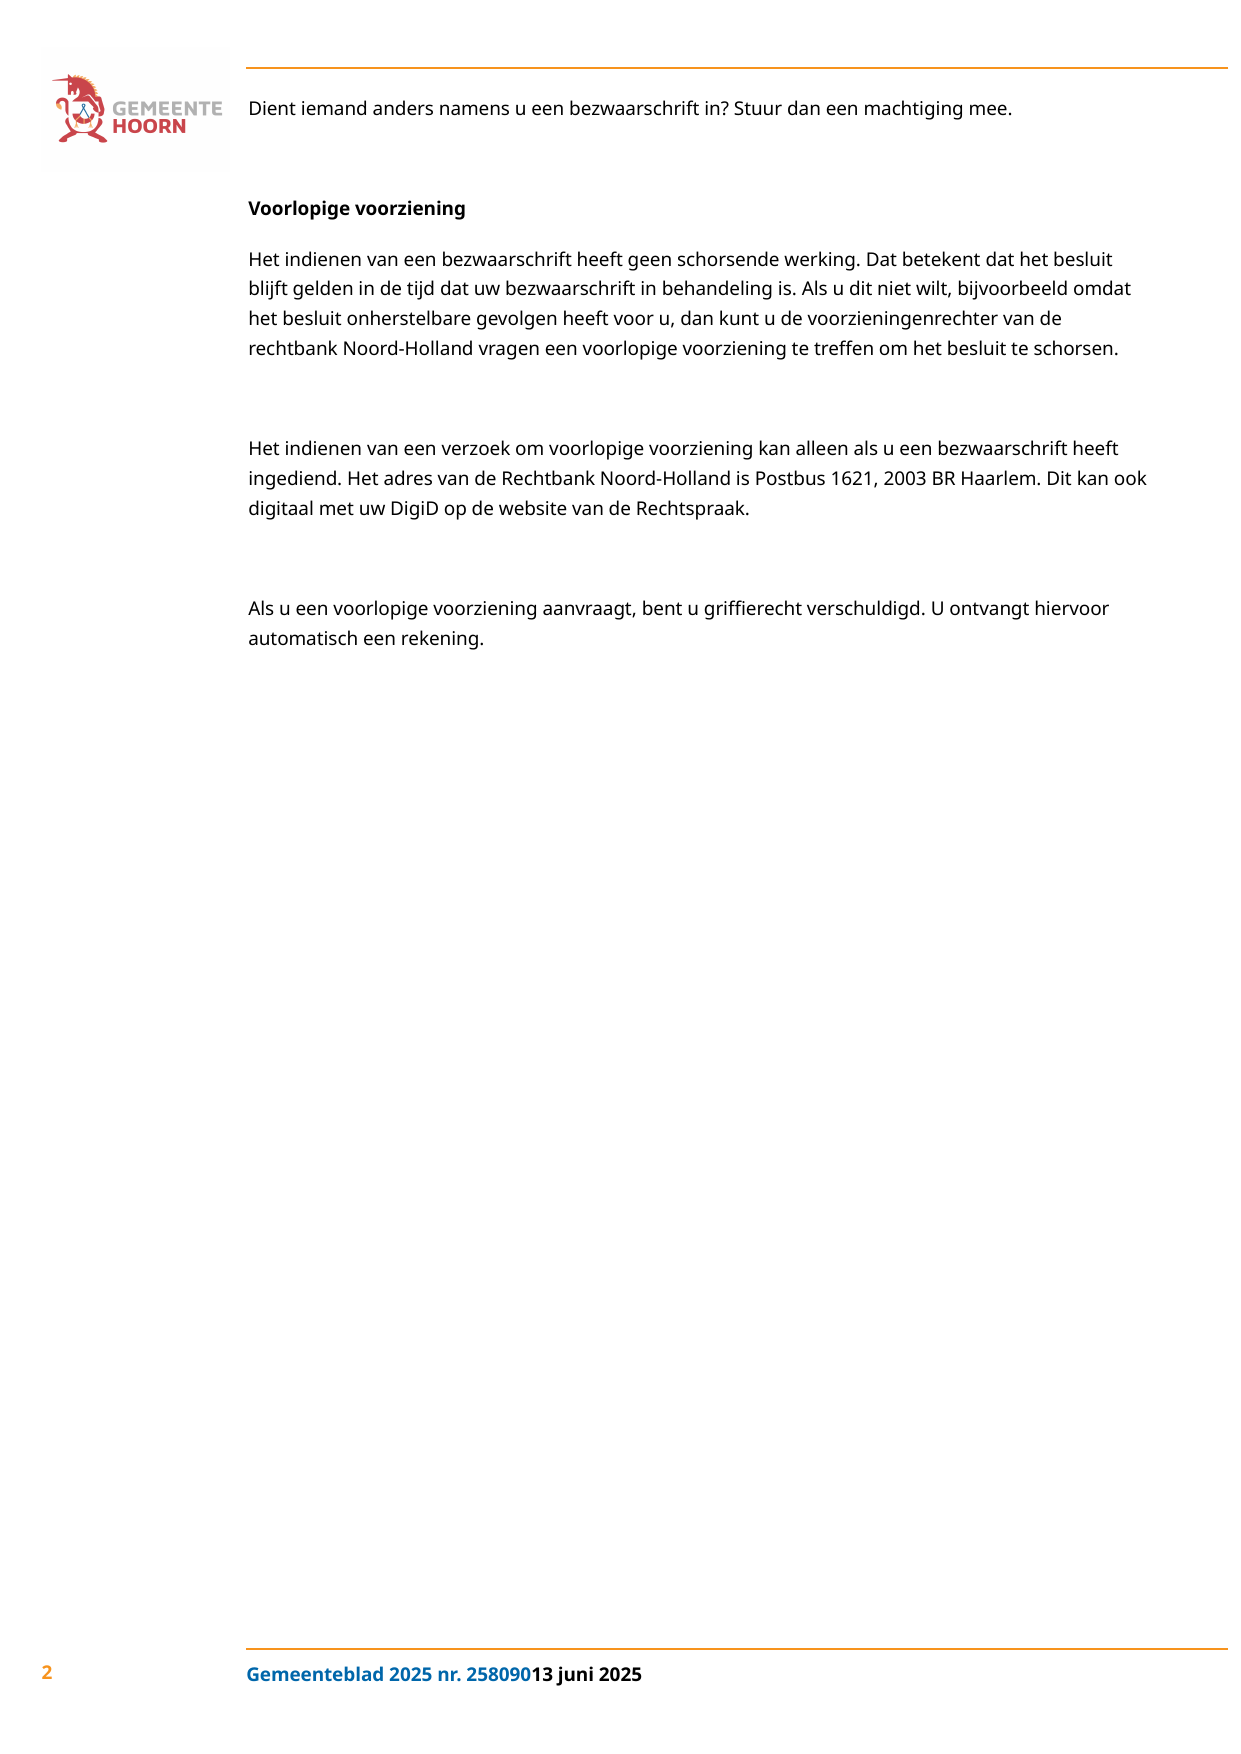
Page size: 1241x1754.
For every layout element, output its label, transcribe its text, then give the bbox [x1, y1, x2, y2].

text Het indienen van een verzoek om voorlopige voorziening kan alleen als u een bezwaarschrift heeft ingediend. Het adres van de Rechtbank Noord-Holland is Postbus 1621, 2003 BR Haarlem. Dit kan ook digitaal met uw DigiD op de website van de Rechtspraak. [248, 436, 1152, 521]
text Als u een voorlopige voorziening aanvraagt, bent u griffierecht verschuldigd. U ontvangt hiervoor automatisch een rekening. [248, 596, 1152, 651]
text Voorlopige voorziening [248, 196, 1152, 221]
text Dient iemand anders namens u een bezwaarschrift in? Stuur dan een machtiging mee. [248, 95, 1152, 121]
picture [41, 47, 231, 172]
text Het indienen van een bezwaarschrift heeft geen schorsende werking. Dat betekent dat het besluit blijft gelden in de tijd dat uw bezwaarschrift in behandeling is. Als u dit niet wilt, bijvoorbeeld omdat het besluit onherstelbare gevolgen heeft voor u, dan kunt u de voorzieningenrechter van de rechtbank Noord-Holland vragen een voorlopige voorziening te treffen om het besluit te schorsen. [248, 246, 1152, 361]
